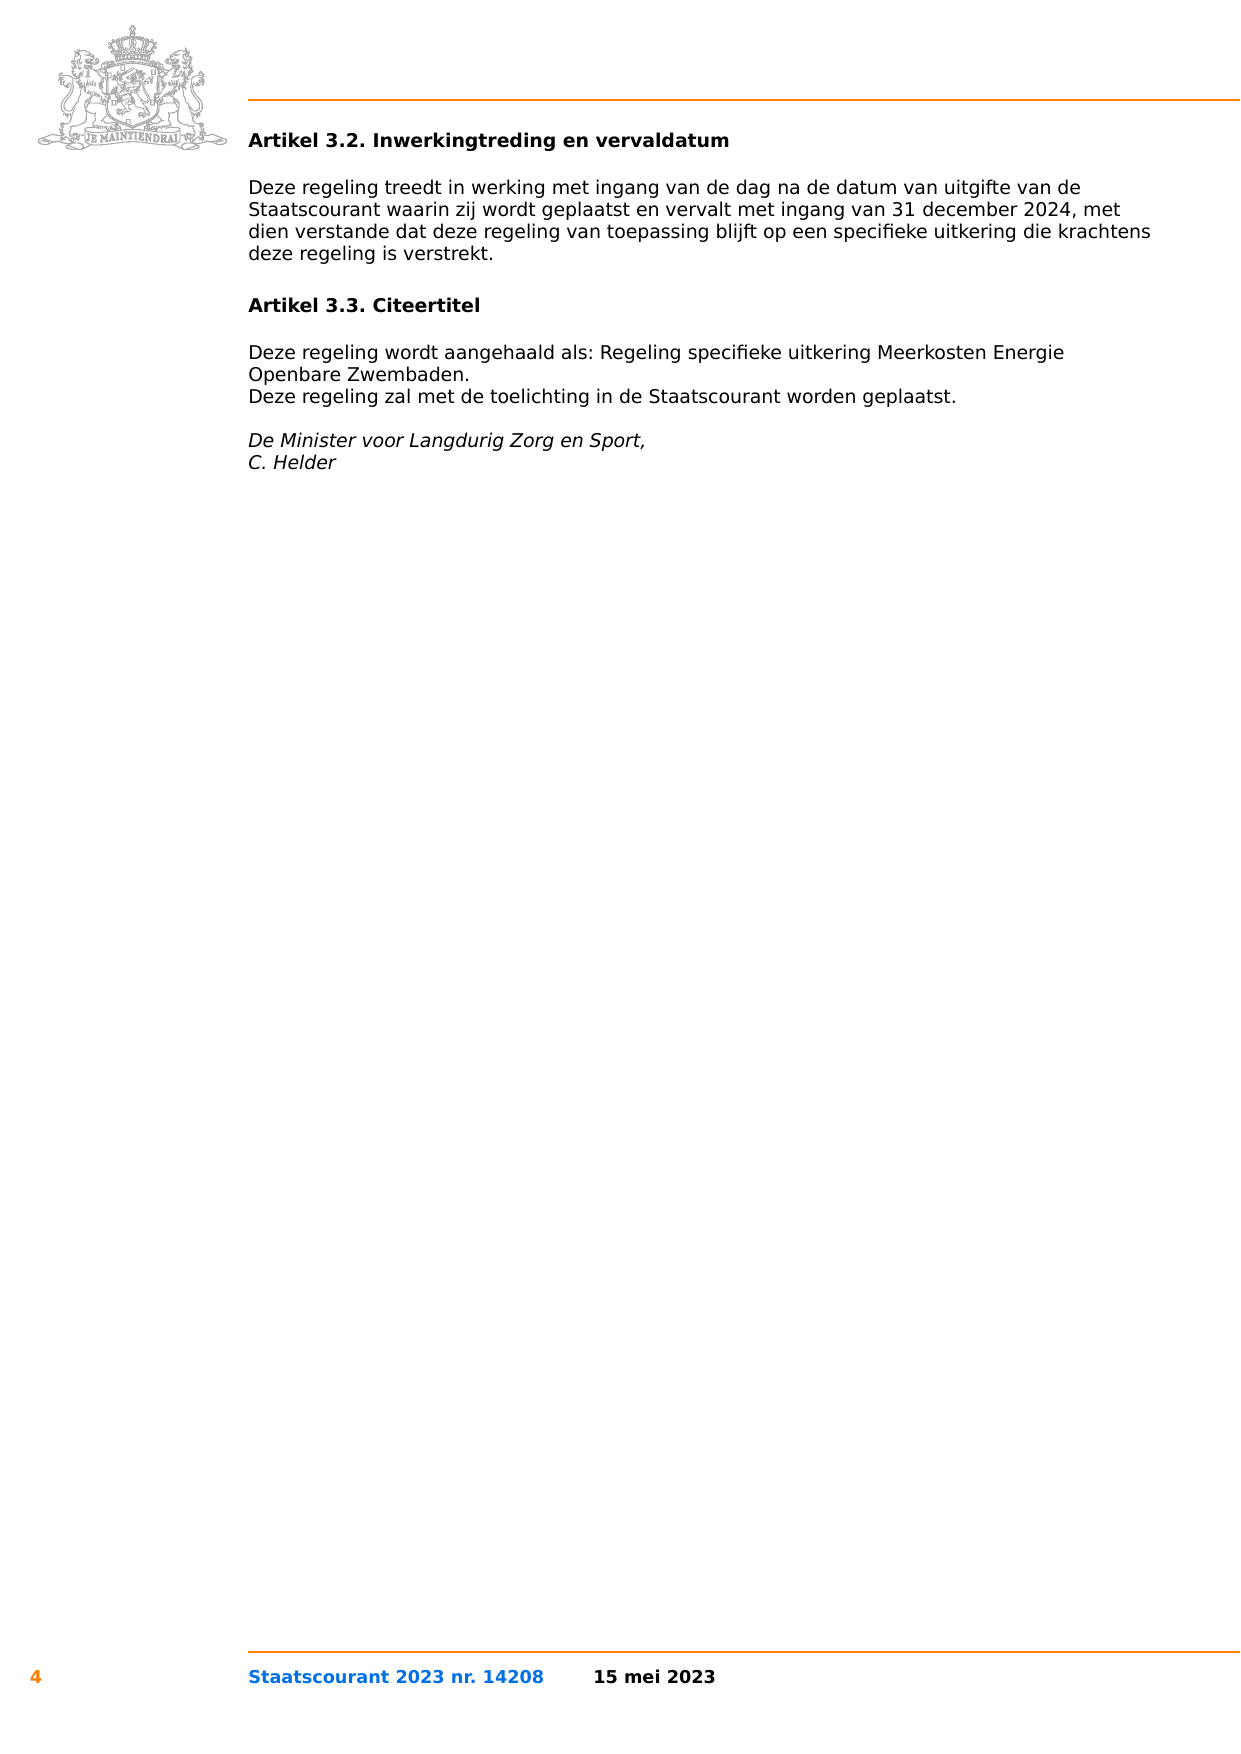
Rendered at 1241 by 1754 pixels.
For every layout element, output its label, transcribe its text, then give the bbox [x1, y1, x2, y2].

text Deze regeling wordt aangehaald als: Regeling specifieke uitkering Meerkosten Energie Openbare Zwembaden. [248, 342, 1163, 386]
picture [38, 25, 227, 150]
text De Minister voor Langdurig Zorg en Sport, C. Helder [248, 429, 1163, 473]
subtitle Artikel 3.2. Inwerkingtreding en vervaldatum [248, 130, 1163, 152]
text Deze regeling zal met de toelichting in de Staatscourant worden geplaatst. [248, 386, 1163, 408]
text Deze regeling treedt in werking met ingang van de dag na de datum van uitgifte van de Staatscourant waarin zij wordt geplaatst en vervalt met ingang van 31 december 2024, met dien verstande dat deze regeling van toepassing blijft op een specifieke uitkering die krachtens deze regeling is verstrekt. [248, 177, 1163, 265]
subtitle Artikel 3.3. Citeertitel [248, 295, 1163, 317]
